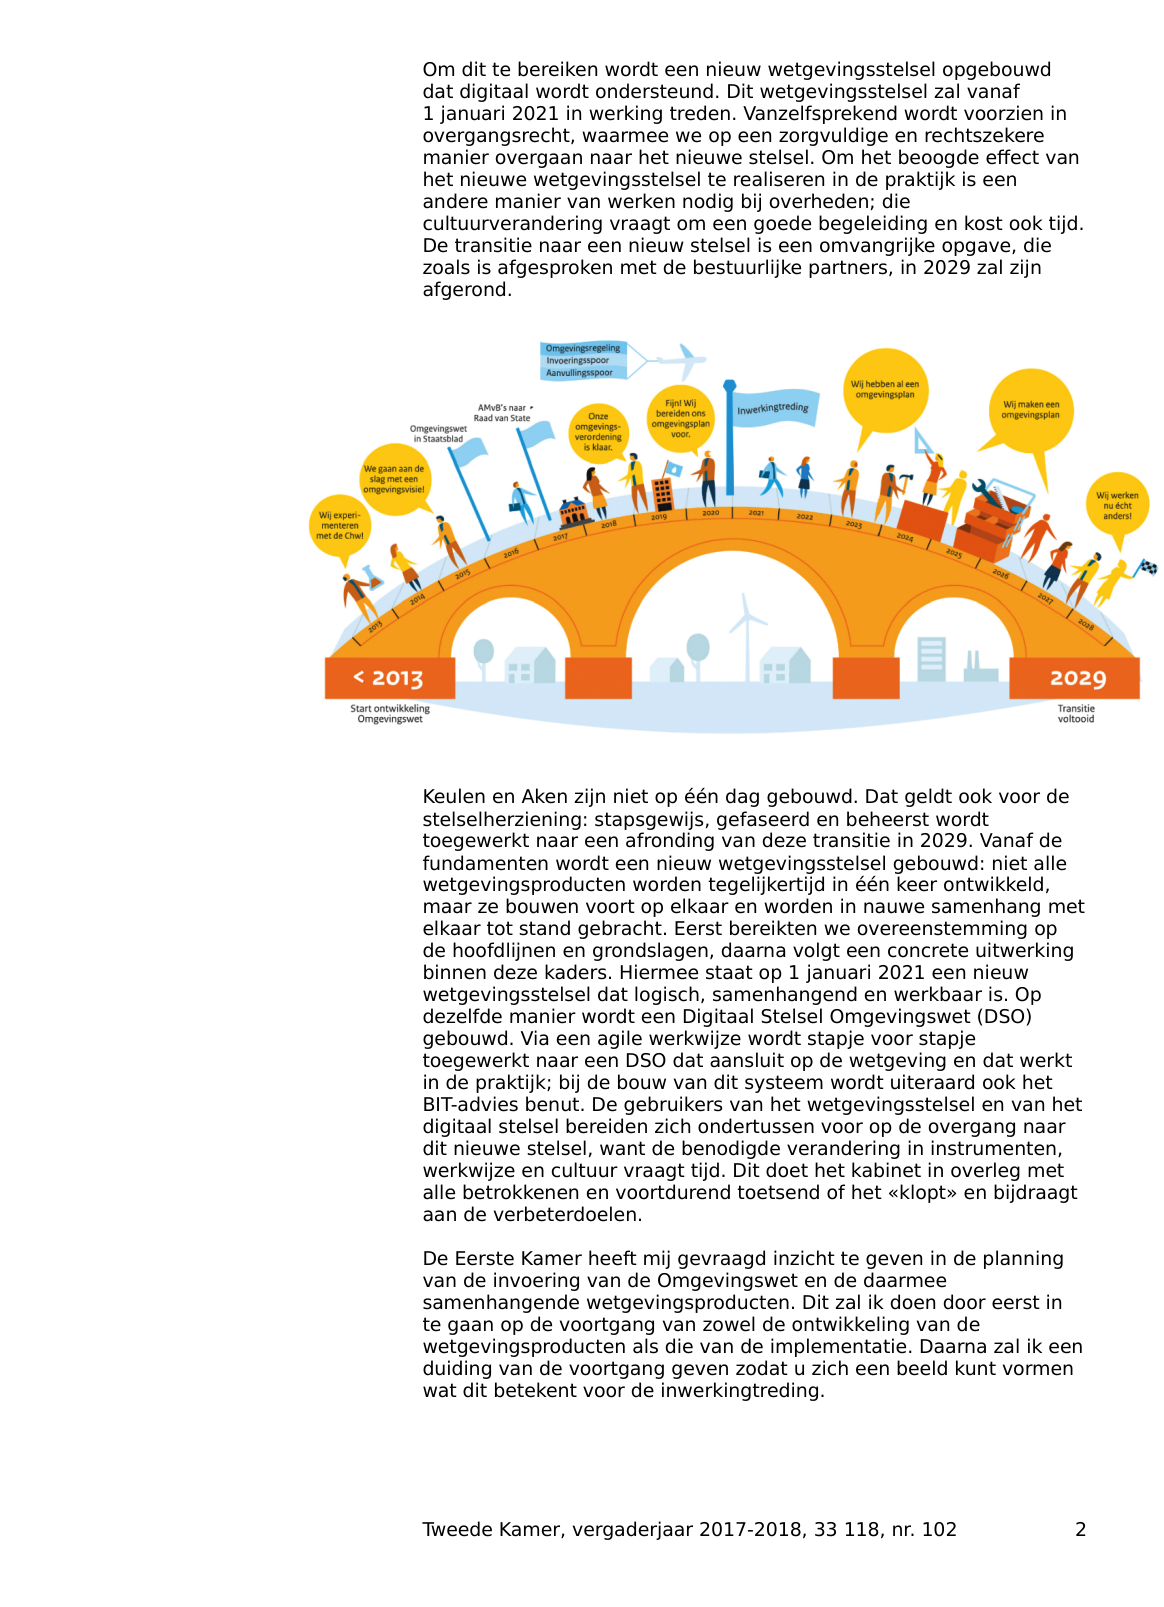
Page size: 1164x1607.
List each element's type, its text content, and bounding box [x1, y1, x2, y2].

picture [307, 323, 1164, 743]
text De Eerste Kamer heeft mij gevraagd inzicht te geven in de planning van de invoering van de Omgevingswet en de daarmee samenhangende wetgevingsproducten. Dit zal ik doen door eerst in te gaan op de voortgang van zowel de ontwikkeling van de wetgevingsproducten als die van de implementatie. Daarna zal ik een duiding van de voortgang geven zodat u zich een beeld kunt vormen wat dit betekent voor de inwerkingtreding. [422, 1248, 1087, 1402]
text Keulen en Aken zijn niet op één dag gebouwd. Dat geldt ook voor de stelselherziening: stapsgewijs, gefaseerd en beheerst wordt toegewerkt naar een afronding van deze transitie in 2029. Vanaf de fundamenten wordt een nieuw wetgevingsstelsel gebouwd: niet alle wetgevingsproducten worden tegelijkertijd in één keer ontwikkeld, maar ze bouwen voort op elkaar en worden in nauwe samenhang met elkaar tot stand gebracht. Eerst bereikten we overeenstemming op de hoofdlijnen en grondslagen, daarna volgt een concrete uitwerking binnen deze kaders. Hiermee staat op 1 januari 2021 een nieuw wetgevingsstelsel dat logisch, samenhangend en werkbaar is. Op dezelfde manier wordt een Digitaal Stelsel Omgevingswet (DSO) gebouwd. Via een agile werkwijze wordt stapje voor stapje toegewerkt naar een DSO dat aansluit op de wetgeving en dat werkt in de praktijk; bij de bouw van dit systeem wordt uiteraard ook het BIT-advies benut. De gebruikers van het wetgevingsstelsel en van het digitaal stelsel bereiden zich ondertussen voor op de overgang naar dit nieuwe stelsel, want de benodigde verandering in instrumenten, werkwijze en cultuur vraagt tijd. Dit doet het kabinet in overleg met alle betrokkenen en voortdurend toetsend of het «klopt» en bijdraagt aan de verbeterdoelen. [422, 786, 1087, 1226]
text Om dit te bereiken wordt een nieuw wetgevingsstelsel opgebouwd dat digitaal wordt ondersteund. Dit wetgevingsstelsel zal vanaf 1 januari 2021 in werking treden. Vanzelfsprekend wordt voorzien in overgangsrecht, waarmee we op een zorgvuldige en rechtszekere manier overgaan naar het nieuwe stelsel. Om het beoogde effect van het nieuwe wetgevingsstelsel te realiseren in de praktijk is een andere manier van werken nodig bij overheden; die cultuurverandering vraagt om een goede begeleiding en kost ook tijd. De transitie naar een nieuw stelsel is een omvangrijke opgave, die zoals is afgesproken met de bestuurlijke partners, in 2029 zal zijn afgerond. [422, 59, 1087, 301]
